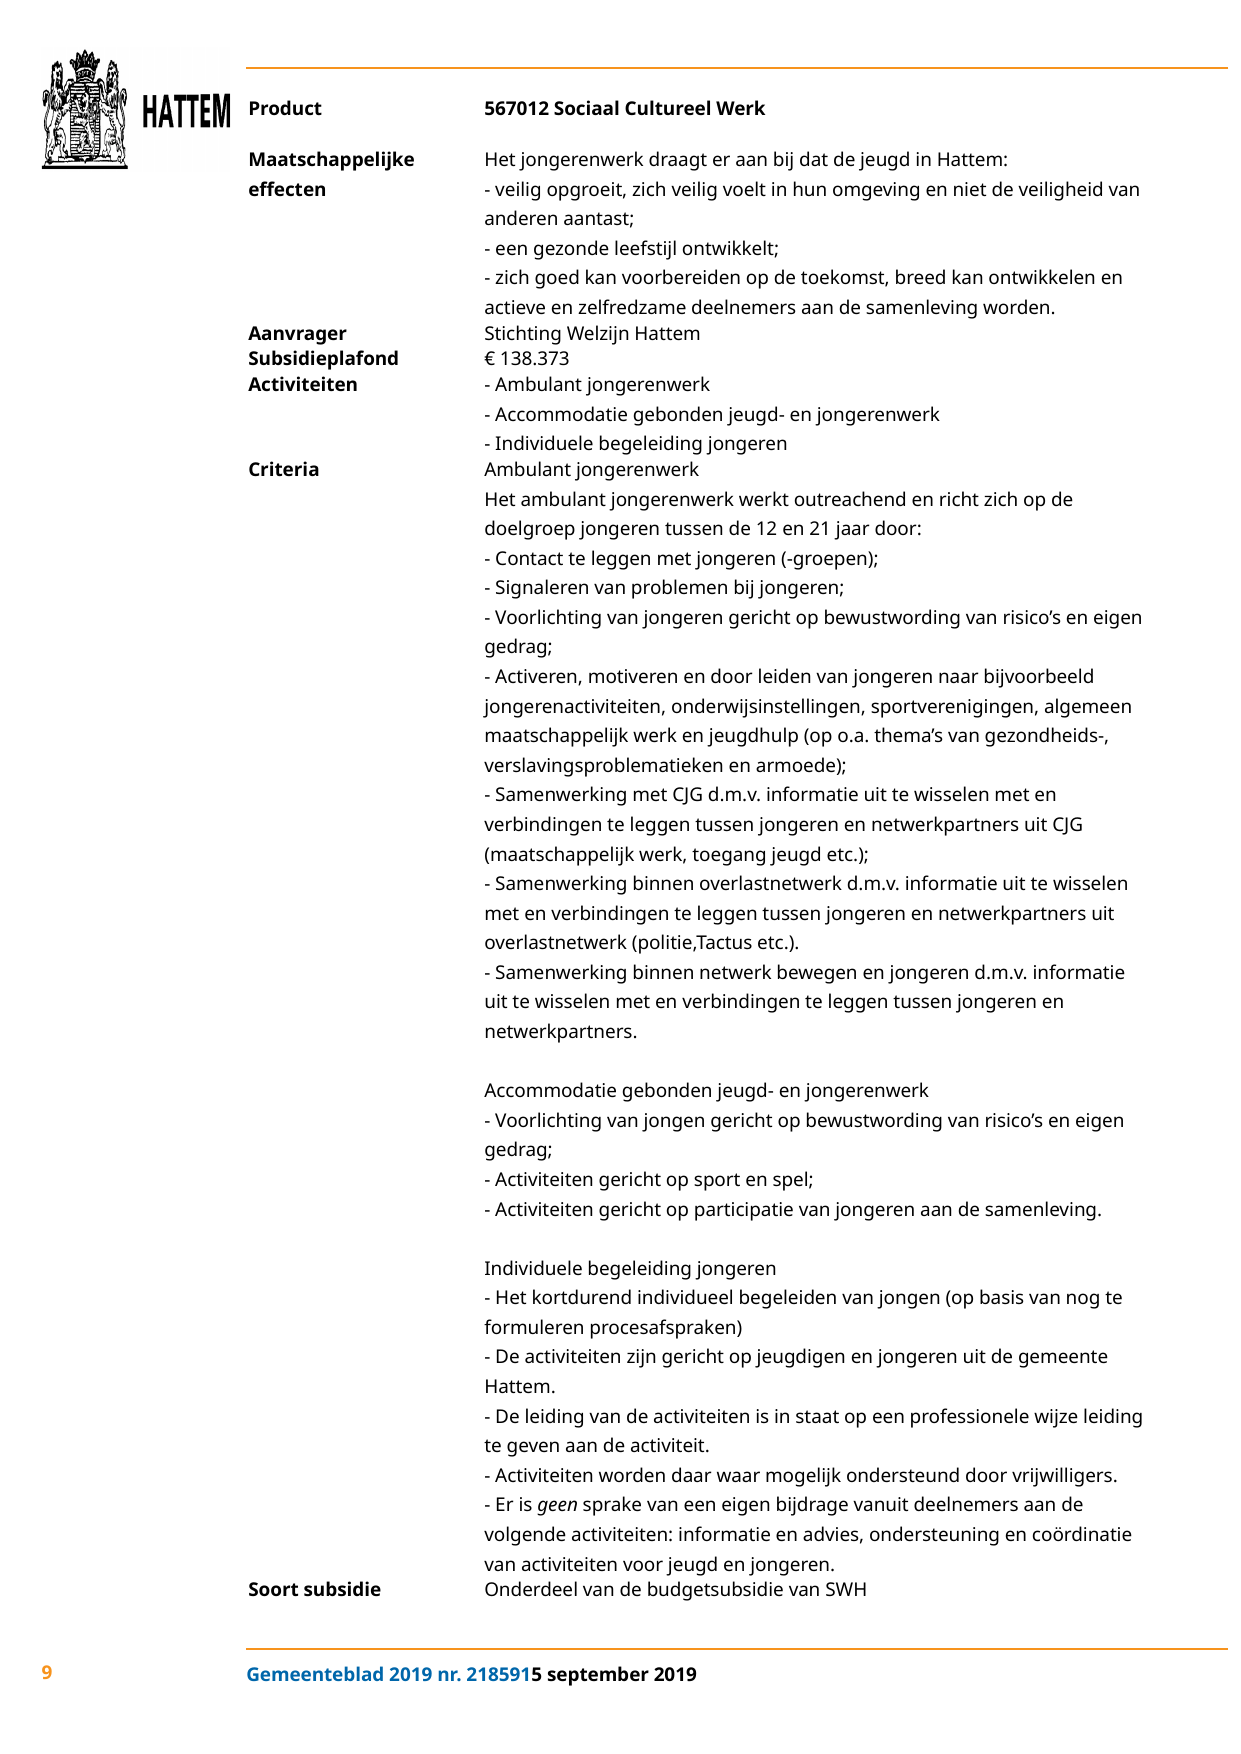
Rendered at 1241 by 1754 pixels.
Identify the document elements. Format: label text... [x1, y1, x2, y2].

picture [41, 47, 231, 172]
table_cell Ambulant jongerenwerk Het ambulant jongerenwerk werkt outreachend en richt zich op de doelgroep jongeren tussen de 12 en 21 jaar door: - Contact te leggen met jongeren (-groepen); - Signaleren van problemen bij jongeren; - Voorlichting van jongeren gericht op bewustwording van risico’s en eigen gedrag; - Activeren, motiveren en door leiden van jongeren naar bijvoorbeeld jongerenactiviteiten, onderwijsinstellingen, sportverenigingen, algemeen maatschappelijk werk en jeugdhulp (op o.a. thema’s van gezondheids-, verslavingsproblematieken en armoede); - Samenwerking met CJG d.m.v. informatie uit te wisselen met en verbindingen te leggen tussen jongeren en netwerkpartners uit CJG (maatschappelijk werk, toegang jeugd etc.); - Samenwerking binnen overlastnetwerk d.m.v. informatie uit te wisselen met en verbindingen te leggen tussen jongeren en netwerkpartners uit overlastnetwerk (politie,Tactus etc.). - Samenwerking binnen netwerk bewegen en jongeren d.m.v. informatie uit te wisselen met en verbindingen te leggen tussen jongeren en netwerkpartners. Accommodatie gebonden jeugd- en jongerenwerk - Voorlichting van jongen gericht op bewustwording van risico’s en eigen gedrag; - Activiteiten gericht op sport en spel; - Activiteiten gericht op participatie van jongeren aan de samenleving. Individuele begeleiding jongeren - Het kortdurend individueel begeleiden van jongen (op basis van nog te formuleren procesafspraken) - De activiteiten zijn gericht op jeugdigen en jongeren uit de gemeente Hattem. - De leiding van de activiteiten is in staat op een professionele wijze leiding te geven aan de activiteit. - Activiteiten worden daar waar mogelijk ondersteund door vrijwilligers. - Er is geen sprake van een eigen bijdrage vanuit deelnemers aan de volgende activiteiten: informatie en advies, ondersteuning en coördinatie van activiteiten voor jeugd en jongeren. [484, 456, 1152, 1577]
table_cell 567012 Sociaal Cultureel Werk [484, 95, 1152, 121]
table_cell Maatschappelijke effecten [248, 146, 484, 320]
table_cell Het jongerenwerk draagt er aan bij dat de jeugd in Hattem: - veilig opgroeit, zich veilig voelt in hun omgeving en niet de veiligheid van anderen aantast; - een gezonde leefstijl ontwikkelt; - zich goed kan voorbereiden op de toekomst, breed kan ontwikkelen en actieve en zelfredzame deelnemers aan de samenleving worden. [484, 146, 1152, 320]
table_cell € 138.373 [484, 346, 1152, 371]
table_cell - Ambulant jongerenwerk - Accommodatie gebonden jeugd- en jongerenwerk - Individuele begeleiding jongeren [484, 371, 1152, 456]
table_cell [248, 121, 484, 146]
table_cell [484, 121, 1152, 146]
table_cell Activiteiten [248, 371, 484, 456]
table_cell Soort subsidie [248, 1577, 484, 1602]
table_cell Product [248, 95, 484, 121]
table_cell Stichting Welzijn Hattem [484, 320, 1152, 346]
table_cell Aanvrager [248, 320, 484, 346]
table_cell Subsidieplafond [248, 346, 484, 371]
table_cell Onderdeel van de budgetsubsidie van SWH [484, 1577, 1152, 1602]
table_cell Criteria [248, 456, 484, 1577]
